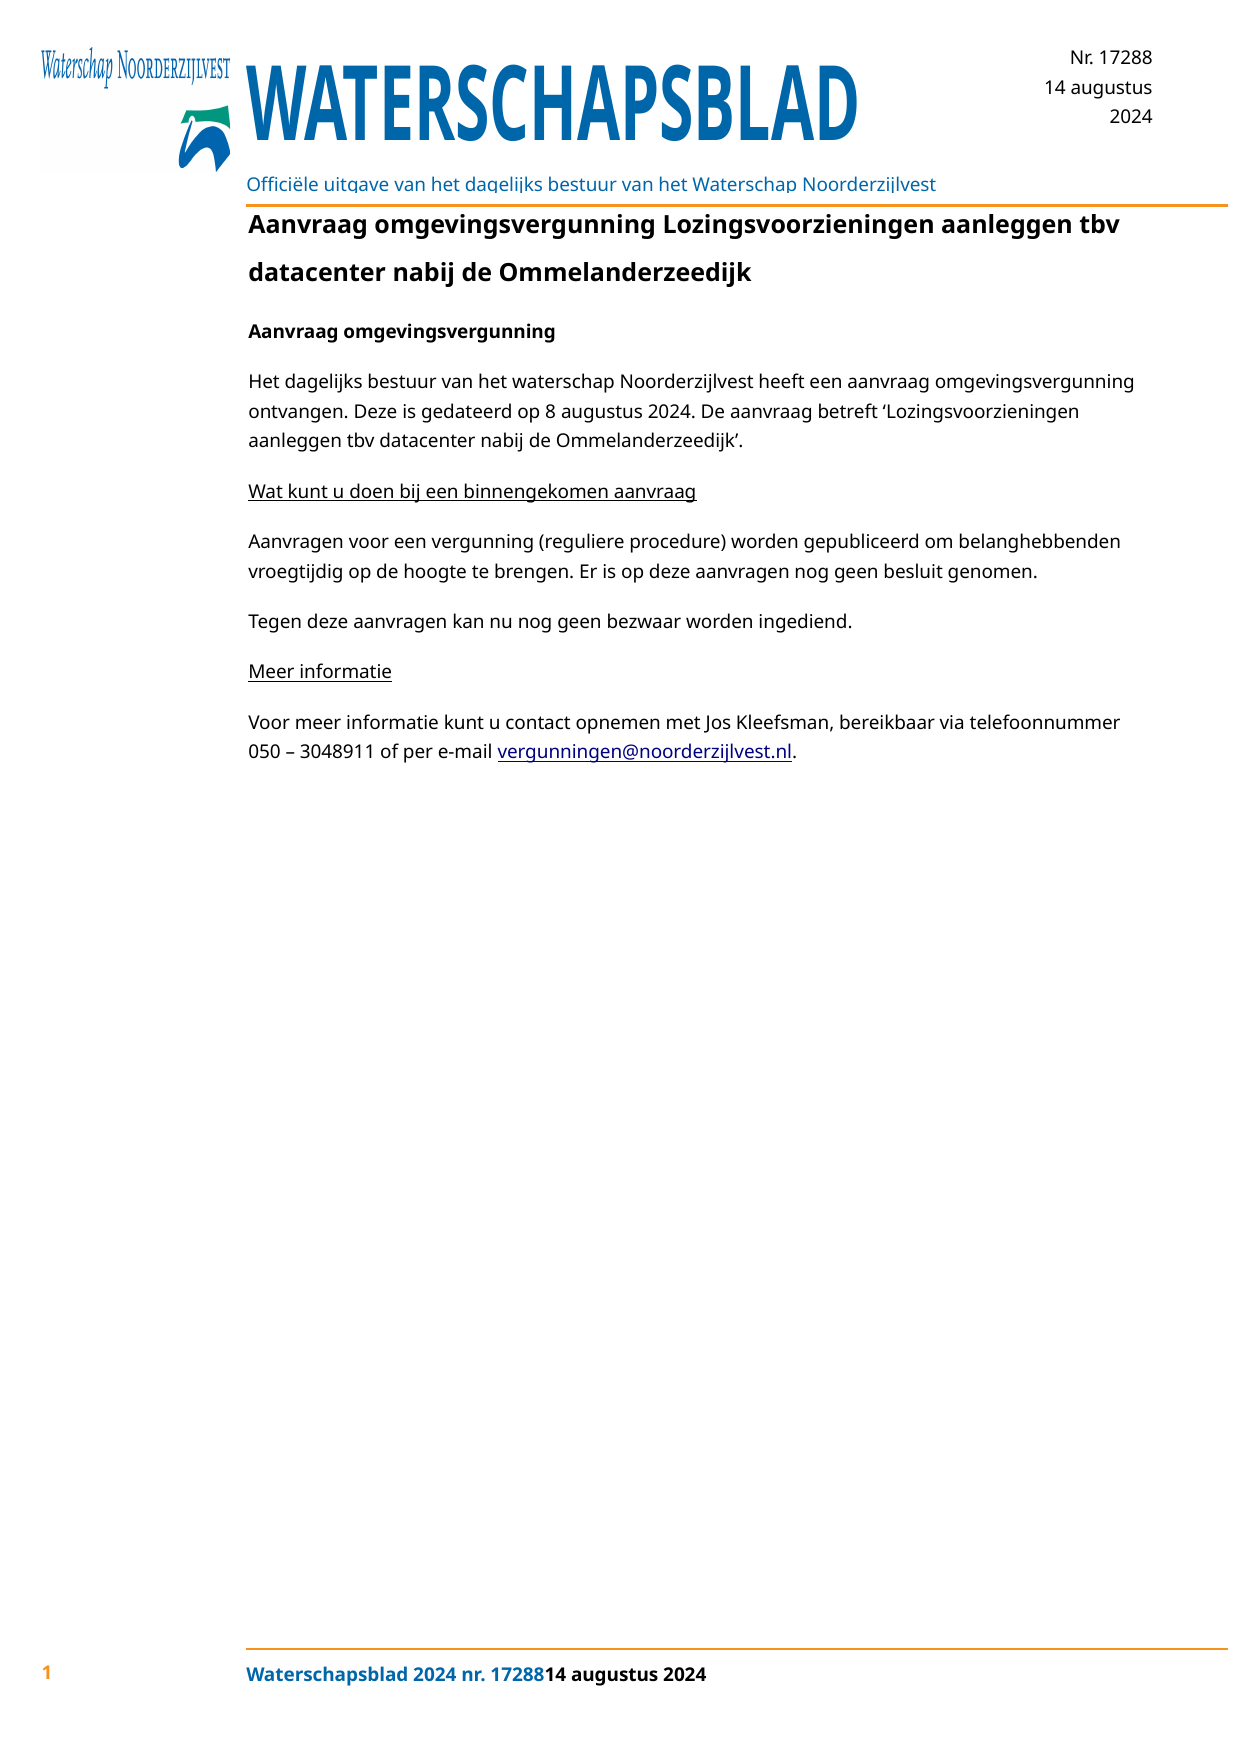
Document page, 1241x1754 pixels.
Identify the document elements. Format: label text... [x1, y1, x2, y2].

text Het dagelijks bestuur van het waterschap Noorderzijlvest heeft een aanvraag omgevingsvergunning ontvangen. Deze is gedateerd op 8 augustus 2024. De aanvraag betreft ‘Lozingsvoorzieningen aanleggen tbv datacenter nabij de Ommelanderzeedijk’. [248, 368, 1152, 453]
picture [41, 47, 231, 172]
text Aanvraag omgevingsvergunning [248, 318, 1152, 344]
text Wat kunt u doen bij een binnengekomen aanvraag [248, 478, 1152, 504]
text Tegen deze aanvragen kan nu nog geen bezwaar worden ingediend. [248, 608, 1152, 634]
text Aanvragen voor een vergunning (reguliere procedure) worden gepubliceerd om belanghebbenden vroegtijdig op de hoogte te brengen. Er is op deze aanvragen nog geen besluit genomen. [248, 528, 1152, 584]
text Meer informatie [248, 659, 1152, 684]
text Voor meer informatie kunt u contact opnemen met Jos Kleefsman, bereikbaar via telefoonnummer 050 – 3048911 of per e-mail vergunningen@noorderzijlvest.nl. [248, 709, 1152, 764]
text Aanvraag omgevingsvergunning Lozingsvoorzieningen aanleggen tbv datacenter nabij de Ommelanderzeedijk [248, 207, 1152, 288]
